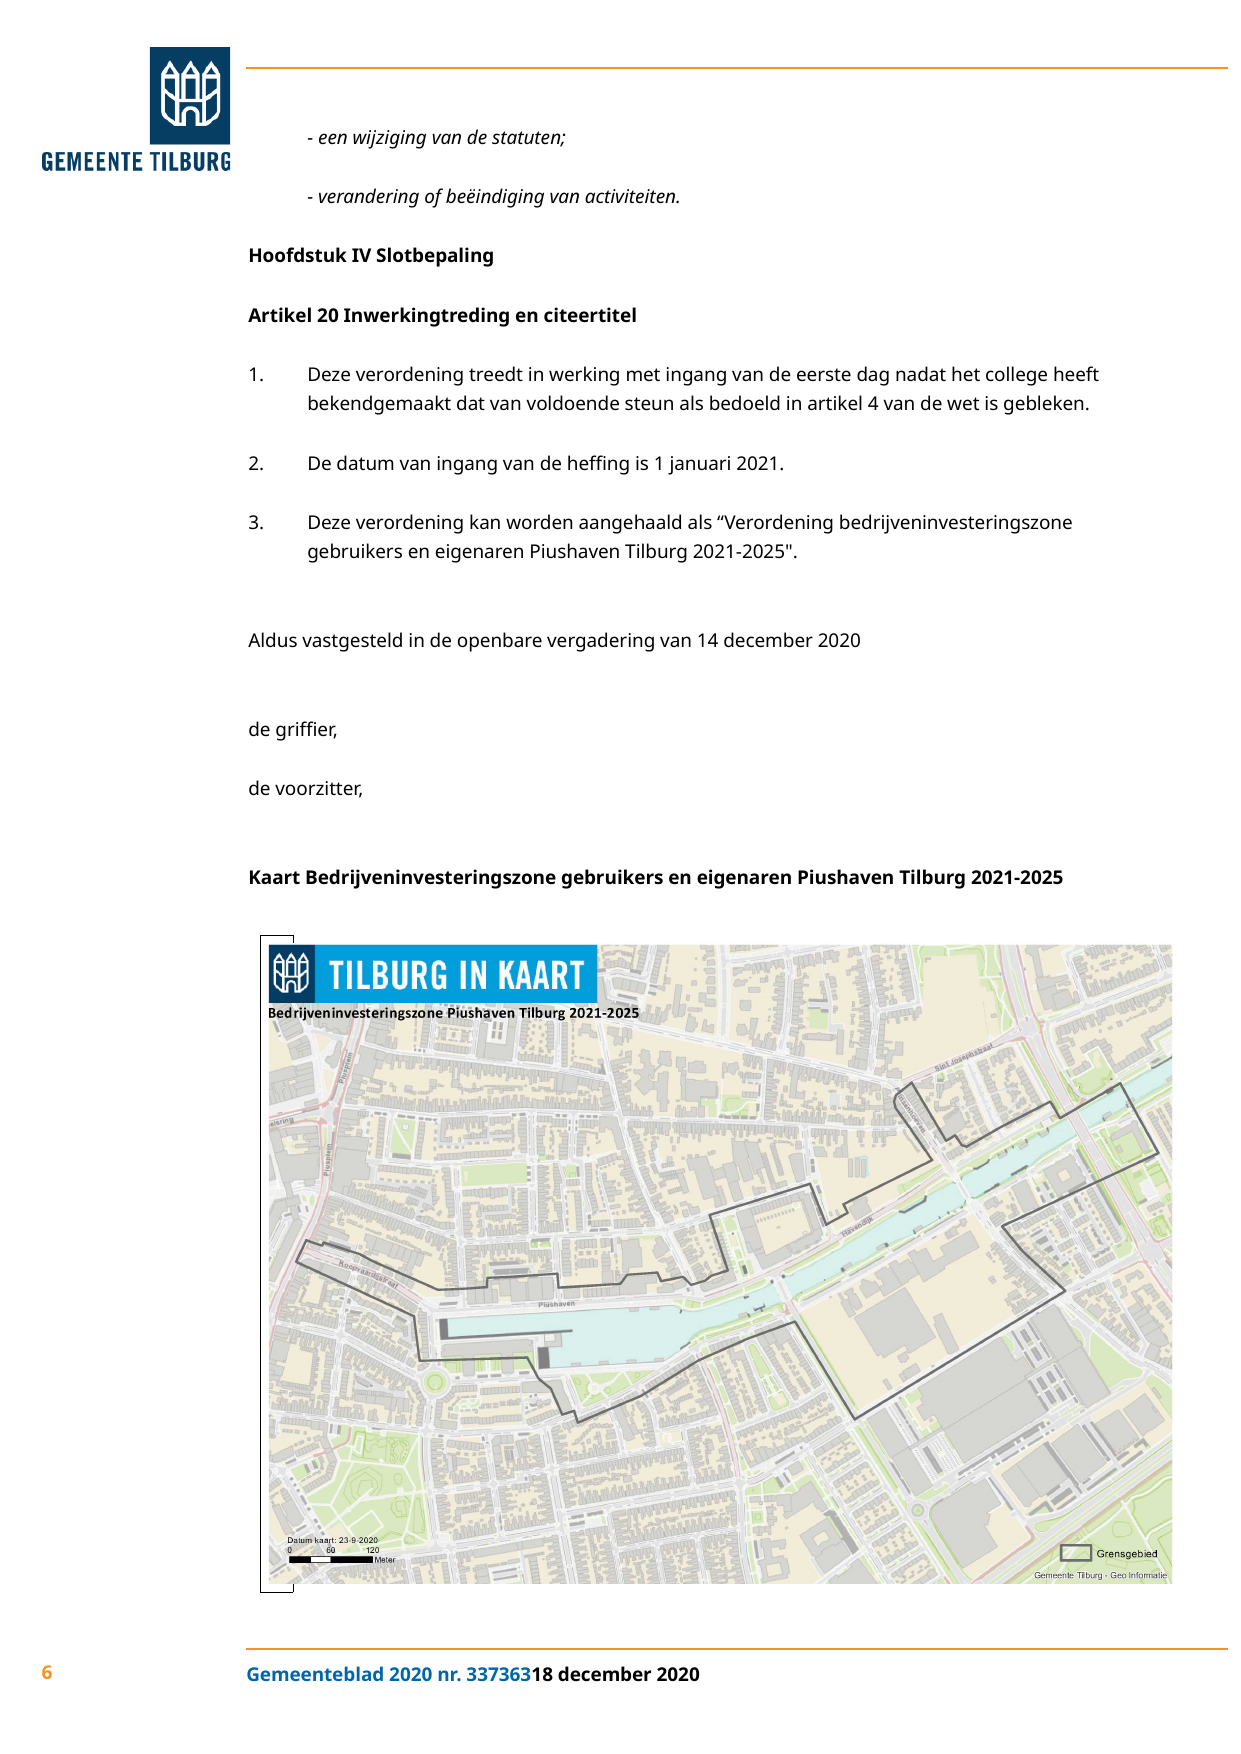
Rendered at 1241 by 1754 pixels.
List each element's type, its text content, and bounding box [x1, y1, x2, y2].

picture [268, 943, 1173, 1584]
picture [41, 47, 231, 172]
list De datum van ingang van de heffing is 1 januari 2021. [248, 450, 1152, 476]
text de griffier, [248, 716, 1152, 742]
text Kaart Bedrijveninvesteringszone gebruikers en eigenaren Piushaven Tilburg 2021-2025 [248, 864, 1152, 890]
text Artikel 20 Inwerkingtreding en citeertitel [248, 302, 1152, 328]
text Hoofdstuk IV Slotbepaling [248, 243, 1152, 268]
list Deze verordening treedt in werking met ingang van de eerste dag nadat het college heeft bekendgemaakt dat van voldoende steun als bedoeld in artikel 4 van de wet is gebleken. [248, 361, 1152, 416]
list Deze verordening kan worden aangehaald als “Verordening bedrijveninvesteringszone gebruikers en eigenaren Piushaven Tilburg 2021-2025". [248, 509, 1152, 564]
list - verandering of beëindiging van activiteiten. [248, 183, 1152, 209]
text de voorzitter, [248, 775, 1152, 801]
list - een wijziging van de statuten; [248, 124, 1152, 150]
text Aldus vastgesteld in de openbare vergadering van 14 december 2020 [248, 627, 1152, 653]
